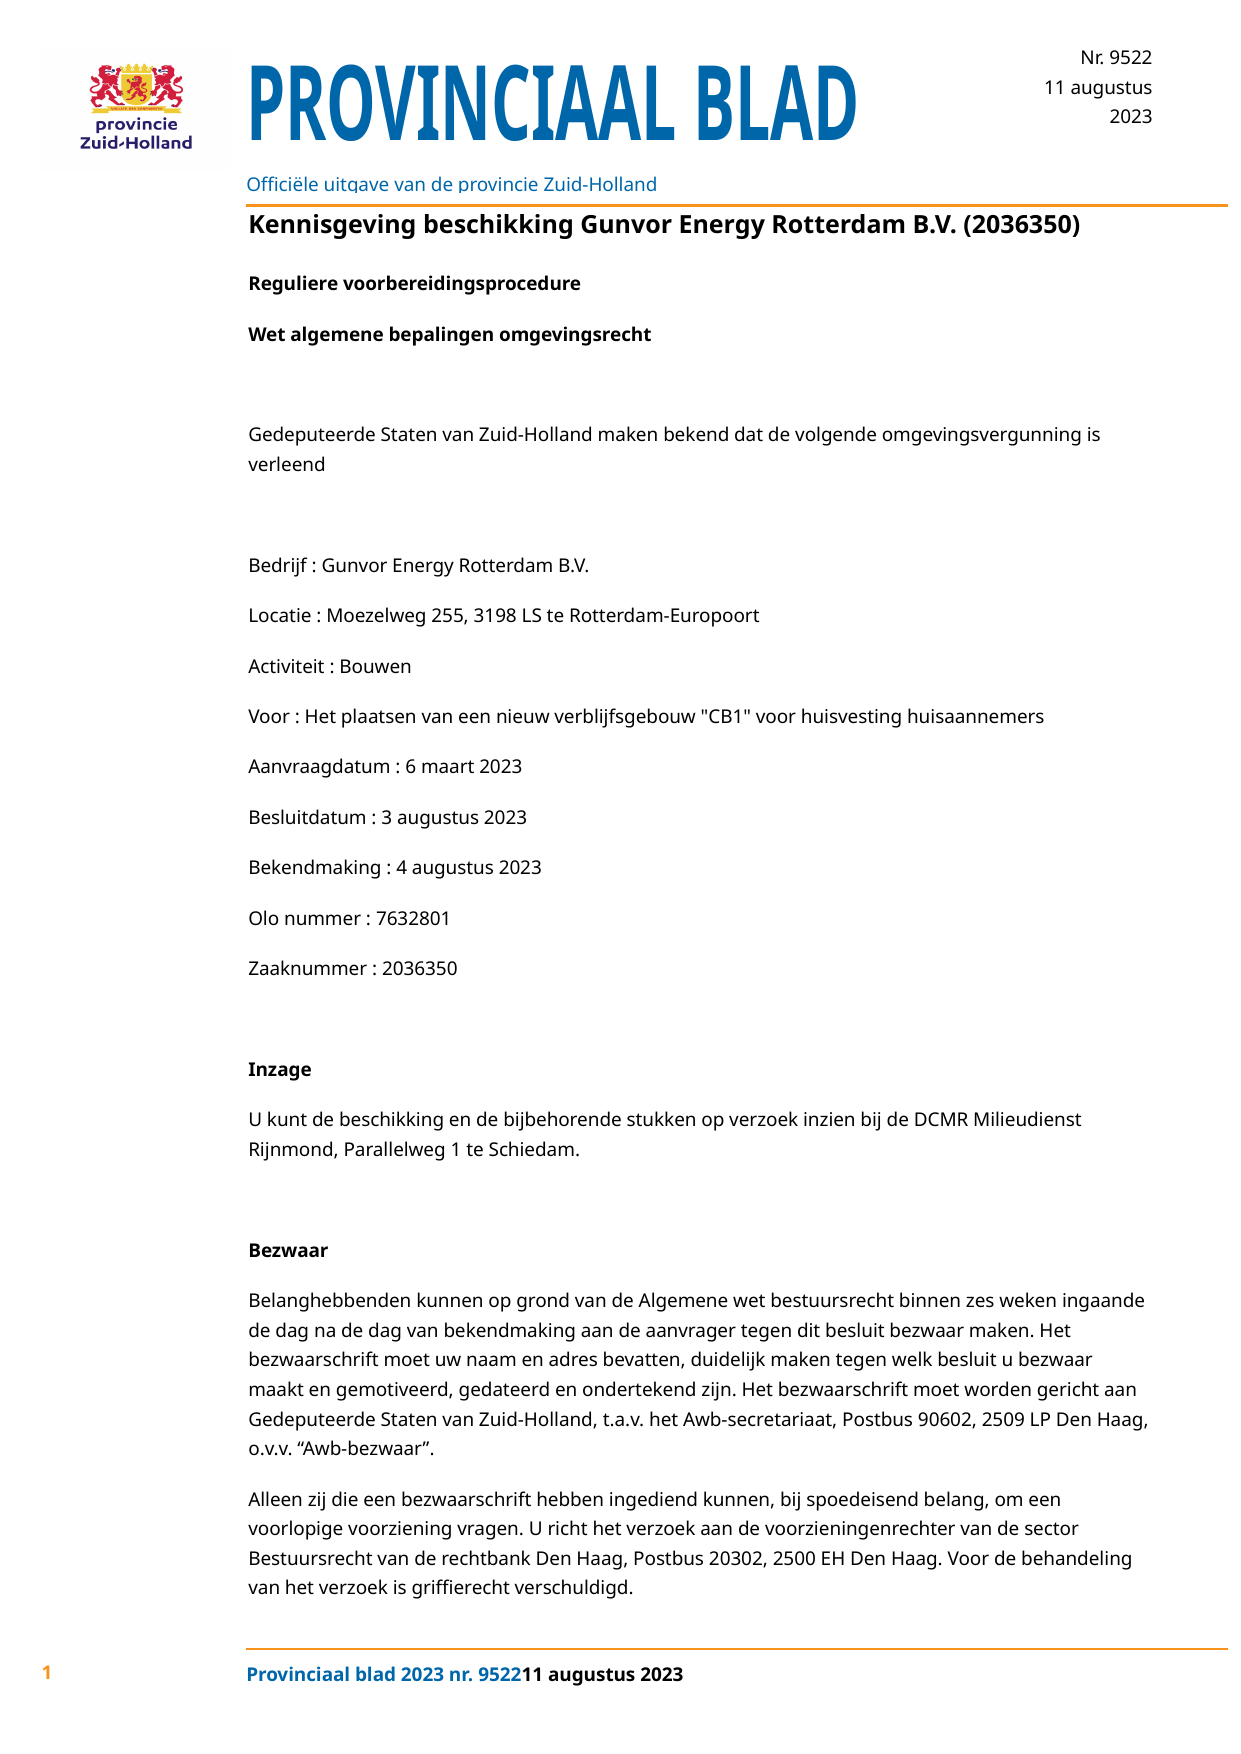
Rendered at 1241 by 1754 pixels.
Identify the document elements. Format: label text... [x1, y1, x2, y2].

text Alleen zij die een bezwaarschrift hebben ingediend kunnen, bij spoedeisend belang, om een voorlopige voorziening vragen. U richt het verzoek aan de voorzieningenrechter van de sector Bestuursrecht van de rechtbank Den Haag, Postbus 20302, 2500 EH Den Haag. Voor de behandeling van het verzoek is griffierecht verschuldigd. [248, 1486, 1152, 1600]
picture [41, 47, 231, 172]
text Zaaknummer : 2036350 [248, 955, 1152, 981]
text Activiteit : Bouwen [248, 653, 1152, 678]
text Bezwaar [248, 1237, 1152, 1263]
text Aanvraagdatum : 6 maart 2023 [248, 754, 1152, 779]
text Bekendmaking : 4 augustus 2023 [248, 854, 1152, 880]
text Belanghebbenden kunnen op grond van de Algemene wet bestuursrecht binnen zes weken ingaande de dag na de dag van bekendmaking aan de aanvrager tegen dit besluit bezwaar maken. Het bezwaarschrift moet uw naam en adres bevatten, duidelijk maken tegen welk besluit u bezwaar maakt en gemotiveerd, gedateerd en ondertekend zijn. Het bezwaarschrift moet worden gericht aan Gedeputeerde Staten van Zuid-Holland, t.a.v. het Awb-secretariaat, Postbus 90602, 2509 LP Den Haag, o.v.v. “Awb-bezwaar”. [248, 1287, 1152, 1461]
text Gedeputeerde Staten van Zuid-Holland maken bekend dat de volgende omgevingsvergunning is verleend [248, 422, 1152, 477]
text Reguliere voorbereidingsprocedure [248, 270, 1152, 296]
text Kennisgeving beschikking Gunvor Energy Rotterdam B.V. (2036350) [248, 207, 1152, 241]
text Inzage [248, 1056, 1152, 1082]
text Besluitdatum : 3 augustus 2023 [248, 804, 1152, 830]
text Voor : Het plaatsen van een nieuw verblijfsgebouw "CB1" voor huisvesting huisaannemers [248, 703, 1152, 729]
text Locatie : Moezelweg 255, 3198 LS te Rotterdam-Europoort [248, 602, 1152, 628]
text U kunt de beschikking en de bijbehorende stukken op verzoek inzien bij de DCMR Milieudienst Rijnmond, Parallelweg 1 te Schiedam. [248, 1107, 1152, 1162]
text Olo nummer : 7632801 [248, 905, 1152, 931]
text Wet algemene bepalingen omgevingsrecht [248, 321, 1152, 346]
text Bedrijf : Gunvor Energy Rotterdam B.V. [248, 552, 1152, 578]
